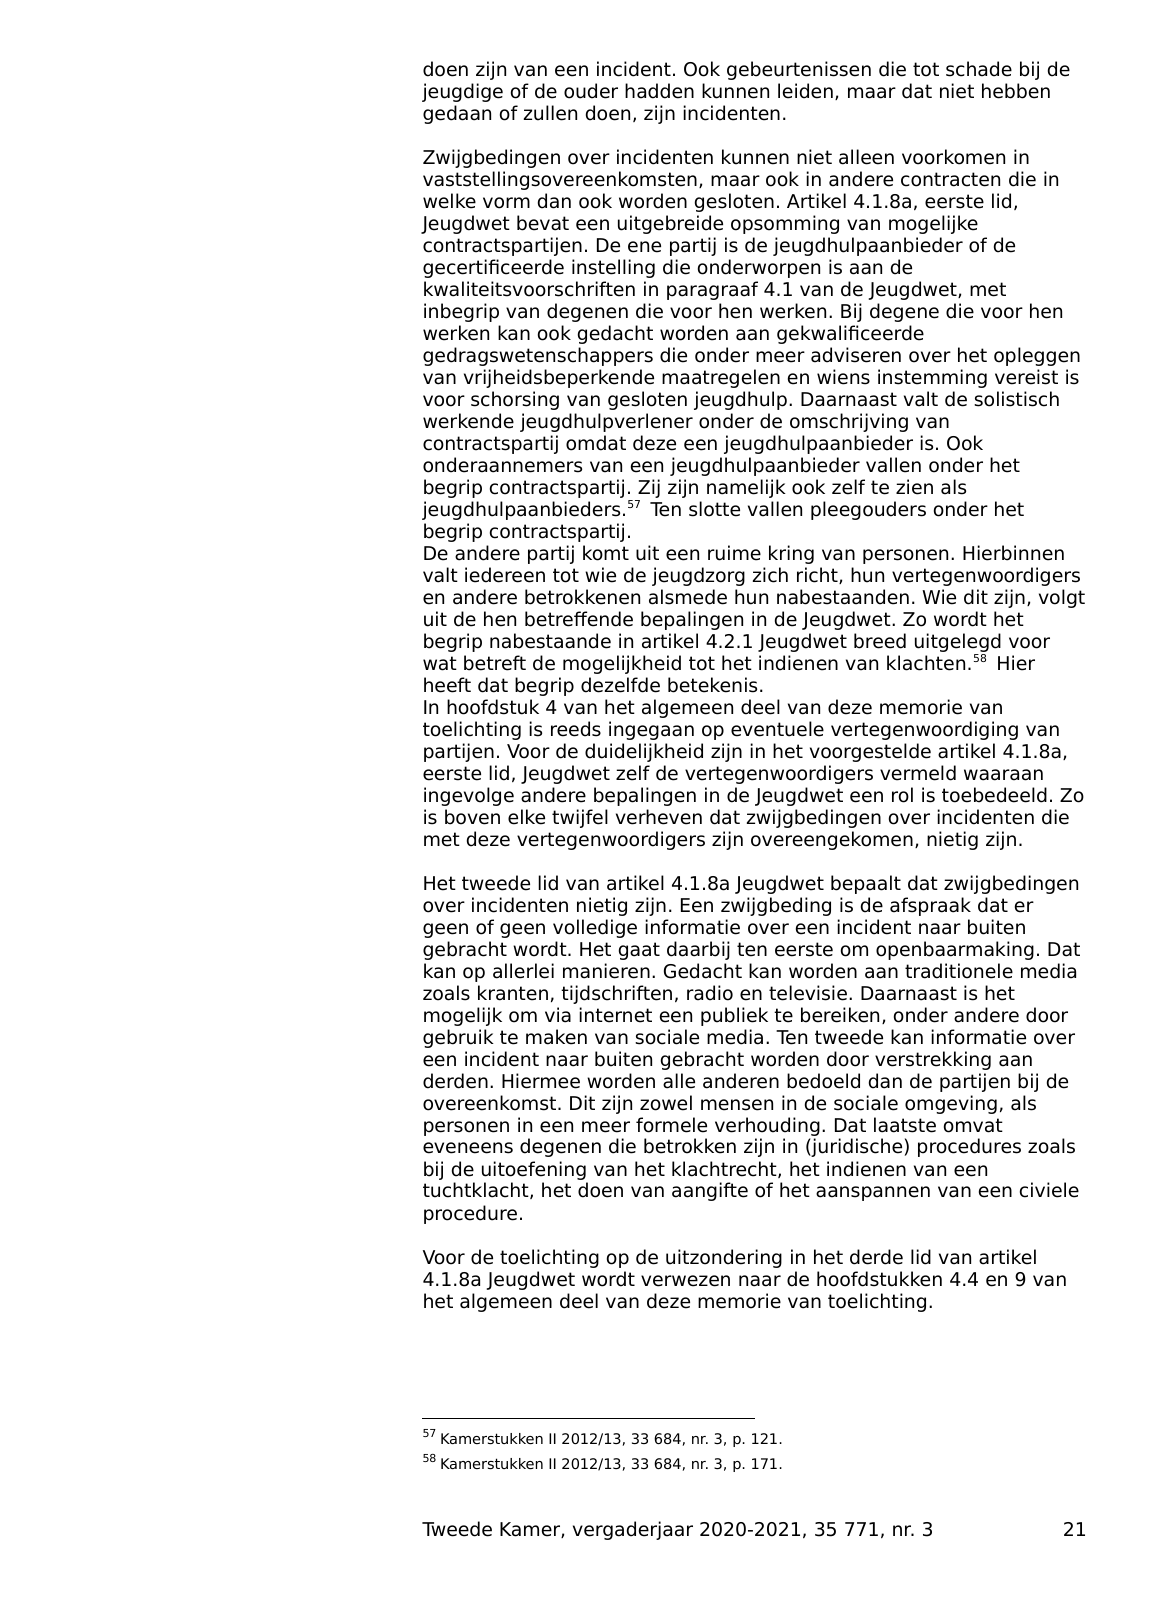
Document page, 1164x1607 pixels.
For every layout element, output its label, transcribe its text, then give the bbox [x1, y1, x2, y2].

text Zwijgbedingen over incidenten kunnen niet alleen voorkomen in vaststellingsovereenkomsten, maar ook in andere contracten die in welke vorm dan ook worden gesloten. Artikel 4.1.8a, eerste lid, Jeugdwet bevat een uitgebreide opsomming van mogelijke contractspartijen. De ene partij is de jeugdhulpaanbieder of de gecertificeerde instelling die onderworpen is aan de kwaliteitsvoorschriften in paragraaf 4.1 van de Jeugdwet, met inbegrip van degenen die voor hen werken. Bij degene die voor hen werken kan ook gedacht worden aan gekwalificeerde gedragswetenschappers die onder meer adviseren over het opleggen van vrijheidsbeperkende maatregelen en wiens instemming vereist is voor schorsing van gesloten jeugdhulp. Daarnaast valt de solistisch werkende jeugdhulpverlener onder de omschrijving van contractspartij omdat deze een jeugdhulpaanbieder is. Ook onderaannemers van een jeugdhulpaanbieder vallen onder het begrip contractspartij. Zij zijn namelijk ook zelf te zien als jeugdhulpaanbieders. Ten slotte vallen pleegouders onder het begrip contractspartij. [422, 147, 1087, 543]
text Voor de toelichting op de uitzondering in het derde lid van artikel 4.1.8a Jeugdwet wordt verwezen naar de hoofdstukken 4.4 en 9 van het algemeen deel van deze memorie van toelichting. [422, 1247, 1087, 1312]
text doen zijn van een incident. Ook gebeurtenissen die tot schade bij de jeugdige of de ouder hadden kunnen leiden, maar dat niet hebben gedaan of zullen doen, zijn incidenten. [422, 59, 1087, 125]
text Kamerstukken II 2012/13, 33 684, nr. 3, p. 121. [422, 1427, 1087, 1449]
text De andere partij komt uit een ruime kring van personen. Hierbinnen valt iedereen tot wie de jeugdzorg zich richt, hun vertegenwoordigers en andere betrokkenen alsmede hun nabestaanden. Wie dit zijn, volgt uit de hen betreffende bepalingen in de Jeugdwet. Zo wordt het begrip nabestaande in artikel 4.2.1 Jeugdwet breed uitgelegd voor wat betreft de mogelijkheid tot het indienen van klachten. Hier heeft dat begrip dezelfde betekenis. [422, 543, 1087, 697]
text Het tweede lid van artikel 4.1.8a Jeugdwet bepaalt dat zwijgbedingen over incidenten nietig zijn. Een zwijgbeding is de afspraak dat er geen of geen volledige informatie over een incident naar buiten gebracht wordt. Het gaat daarbij ten eerste om openbaarmaking. Dat kan op allerlei manieren. Gedacht kan worden aan traditionele media zoals kranten, tijdschriften, radio en televisie. Daarnaast is het mogelijk om via internet een publiek te bereiken, onder andere door gebruik te maken van sociale media. Ten tweede kan informatie over een incident naar buiten gebracht worden door verstrekking aan derden. Hiermee worden alle anderen bedoeld dan de partijen bij de overeenkomst. Dit zijn zowel mensen in de sociale omgeving, als personen in een meer formele verhouding. Dat laatste omvat eveneens degenen die betrokken zijn in (juridische) procedures zoals bij de uitoefening van het klachtrecht, het indienen van een tuchtklacht, het doen van aangifte of het aanspannen van een civiele procedure. [422, 873, 1087, 1224]
text In hoofdstuk 4 van het algemeen deel van deze memorie van toelichting is reeds ingegaan op eventuele vertegenwoordiging van partijen. Voor de duidelijkheid zijn in het voorgestelde artikel 4.1.8a, eerste lid, Jeugdwet zelf de vertegenwoordigers vermeld waaraan ingevolge andere bepalingen in de Jeugdwet een rol is toebedeeld. Zo is boven elke twijfel verheven dat zwijgbedingen over incidenten die met deze vertegenwoordigers zijn overeengekomen, nietig zijn. [422, 697, 1087, 851]
text Kamerstukken II 2012/13, 33 684, nr. 3, p. 171. [422, 1452, 1087, 1474]
